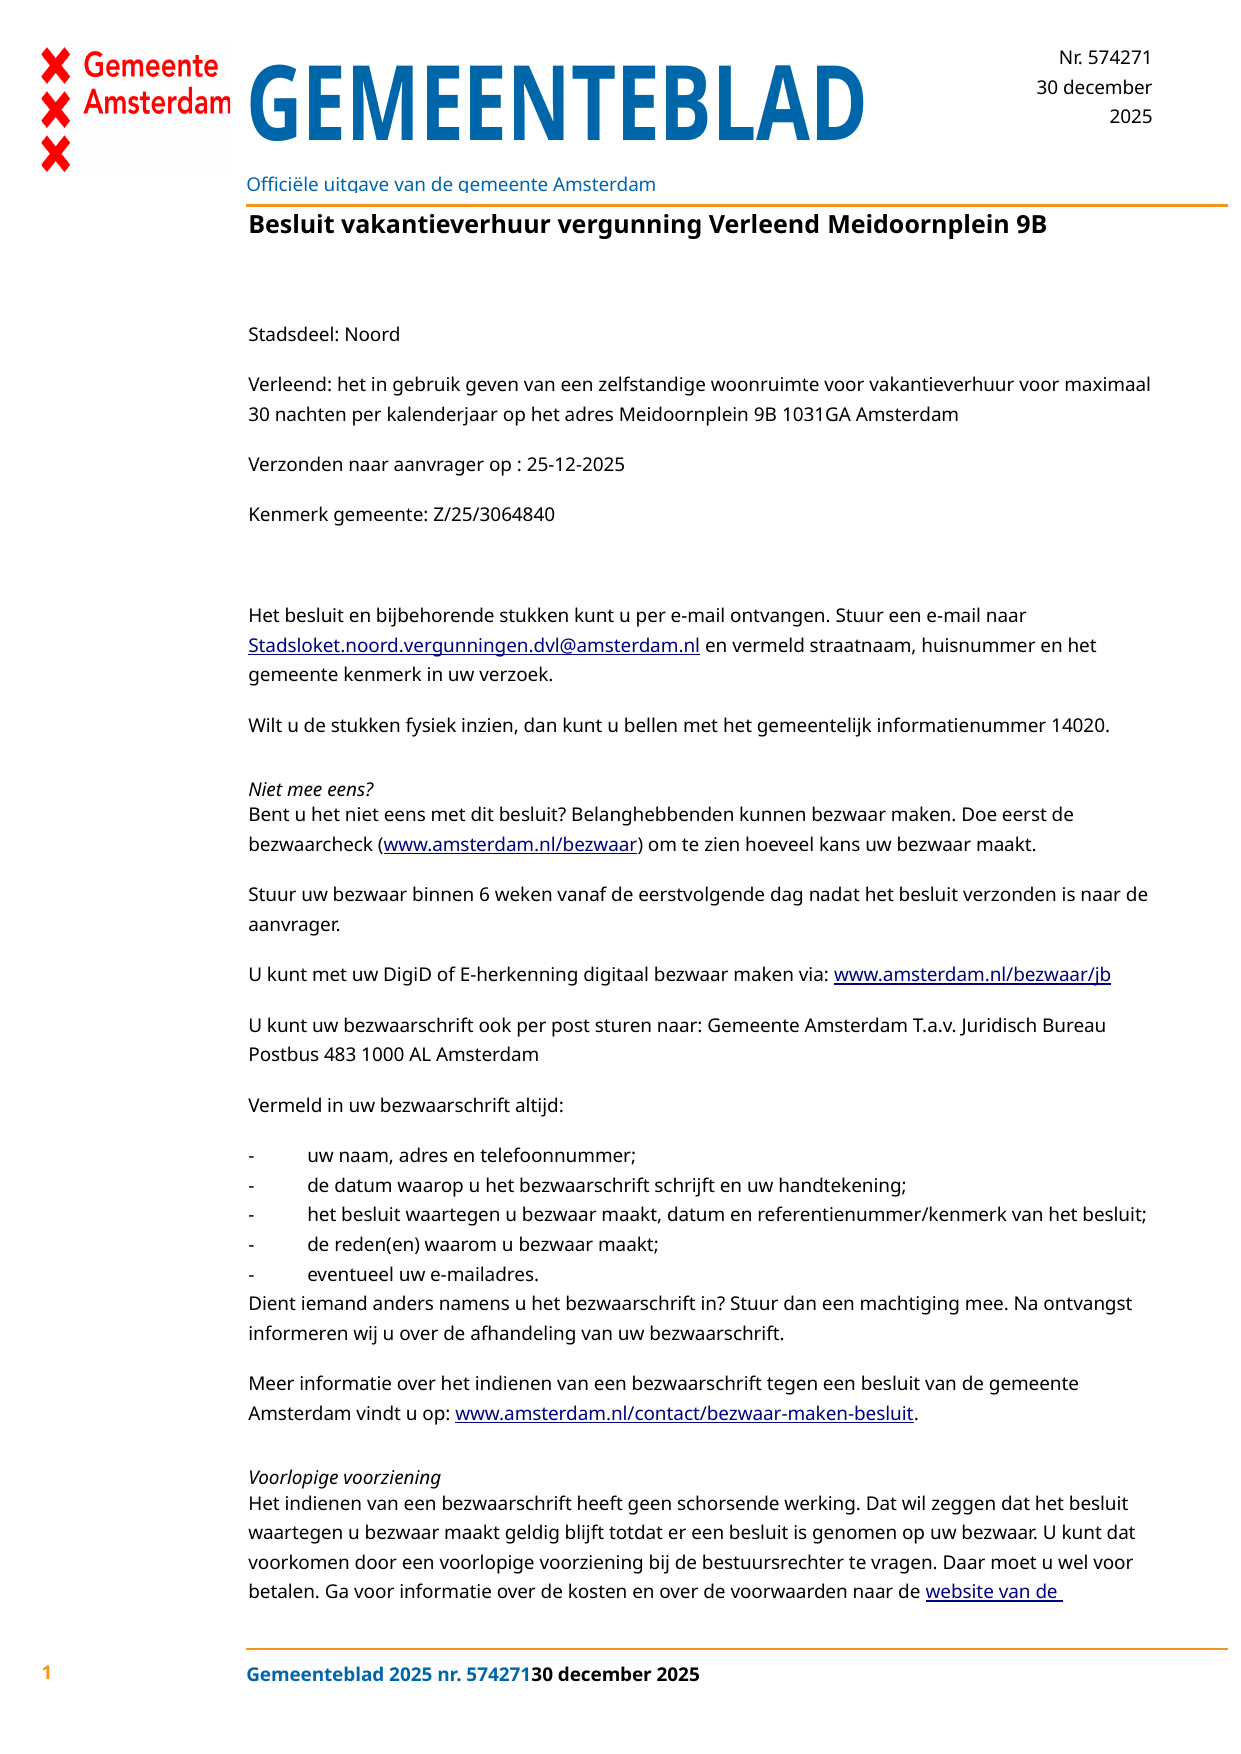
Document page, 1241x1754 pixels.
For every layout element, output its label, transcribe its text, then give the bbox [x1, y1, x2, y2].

text Het besluit en bijbehorende stukken kunt u per e-mail ontvangen. Stuur een e-mail naar Stadsloket.noord.vergunningen.dvl@amsterdam.nl en vermeld straatnaam, huisnummer en het gemeente kenmerk in uw verzoek. [248, 602, 1152, 687]
text Stadsdeel: Noord [248, 321, 1152, 346]
text Besluit vakantieverhuur vergunning Verleend Meidoornplein 9B [248, 207, 1152, 241]
list het besluit waartegen u bezwaar maakt, datum en referentienummer/kenmerk van het besluit; [248, 1202, 1152, 1227]
list de reden(en) waarom u bezwaar maakt; [248, 1231, 1152, 1257]
text Bent u het niet eens met dit besluit? Belanghebbenden kunnen bezwaar maken. Doe eerst de bezwaarcheck (www.amsterdam.nl/bezwaar) om te zien hoeveel kans uw bezwaar maakt. [248, 802, 1152, 857]
text Verzonden naar aanvrager op : 25-12-2025 [248, 451, 1152, 477]
text U kunt uw bezwaarschrift ook per post sturen naar: Gemeente Amsterdam T.a.v. Juridisch Bureau Postbus 483 1000 AL Amsterdam [248, 1012, 1152, 1067]
text Dient iemand anders namens u het bezwaarschrift in? Stuur dan een machtiging mee. Na ontvangst informeren wij u over de afhandeling van uw bezwaarschrift. [248, 1290, 1152, 1346]
text Verleend: het in gebruik geven van een zelfstandige woonruimte voor vakantieverhuur voor maximaal 30 nachten per kalenderjaar op het adres Meidoornplein 9B 1031GA Amsterdam [248, 371, 1152, 426]
text Stuur uw bezwaar binnen 6 weken vanaf de eerstvolgende dag nadat het besluit verzonden is naar de aanvrager. [248, 882, 1152, 937]
picture [41, 47, 231, 172]
text Voorlopige voorziening [248, 1464, 1152, 1490]
list uw naam, adres en telefoonnummer; [248, 1142, 1152, 1168]
text Meer informatie over het indienen van een bezwaarschrift tegen een besluit van de gemeente Amsterdam vindt u op: www.amsterdam.nl/contact/bezwaar-maken-besluit. [248, 1370, 1152, 1426]
list eventueel uw e-mailadres. [248, 1261, 1152, 1287]
text Niet mee eens? [248, 776, 1152, 802]
text Vermeld in uw bezwaarschrift altijd: [248, 1092, 1152, 1118]
text U kunt met uw DigiD of E-herkenning digitaal bezwaar maken via: www.amsterdam.nl/bezwaar/jb [248, 962, 1152, 987]
text Het indienen van een bezwaarschrift heeft geen schorsende werking. Dat wil zeggen dat het besluit waartegen u bezwaar maakt geldig blijft totdat er een besluit is genomen op uw bezwaar. U kunt dat voorkomen door een voorlopige voorziening bij de bestuursrechter te vragen. Daar moet u wel voor betalen. Ga voor informatie over de kosten en over de voorwaarden naar de website van de [248, 1490, 1152, 1604]
text Wilt u de stukken fysiek inzien, dan kunt u bellen met het gemeentelijk informatienummer 14020. [248, 712, 1152, 738]
list de datum waarop u het bezwaarschrift schrijft en uw handtekening; [248, 1172, 1152, 1198]
text Kenmerk gemeente: Z/25/3064840 [248, 502, 1152, 527]
